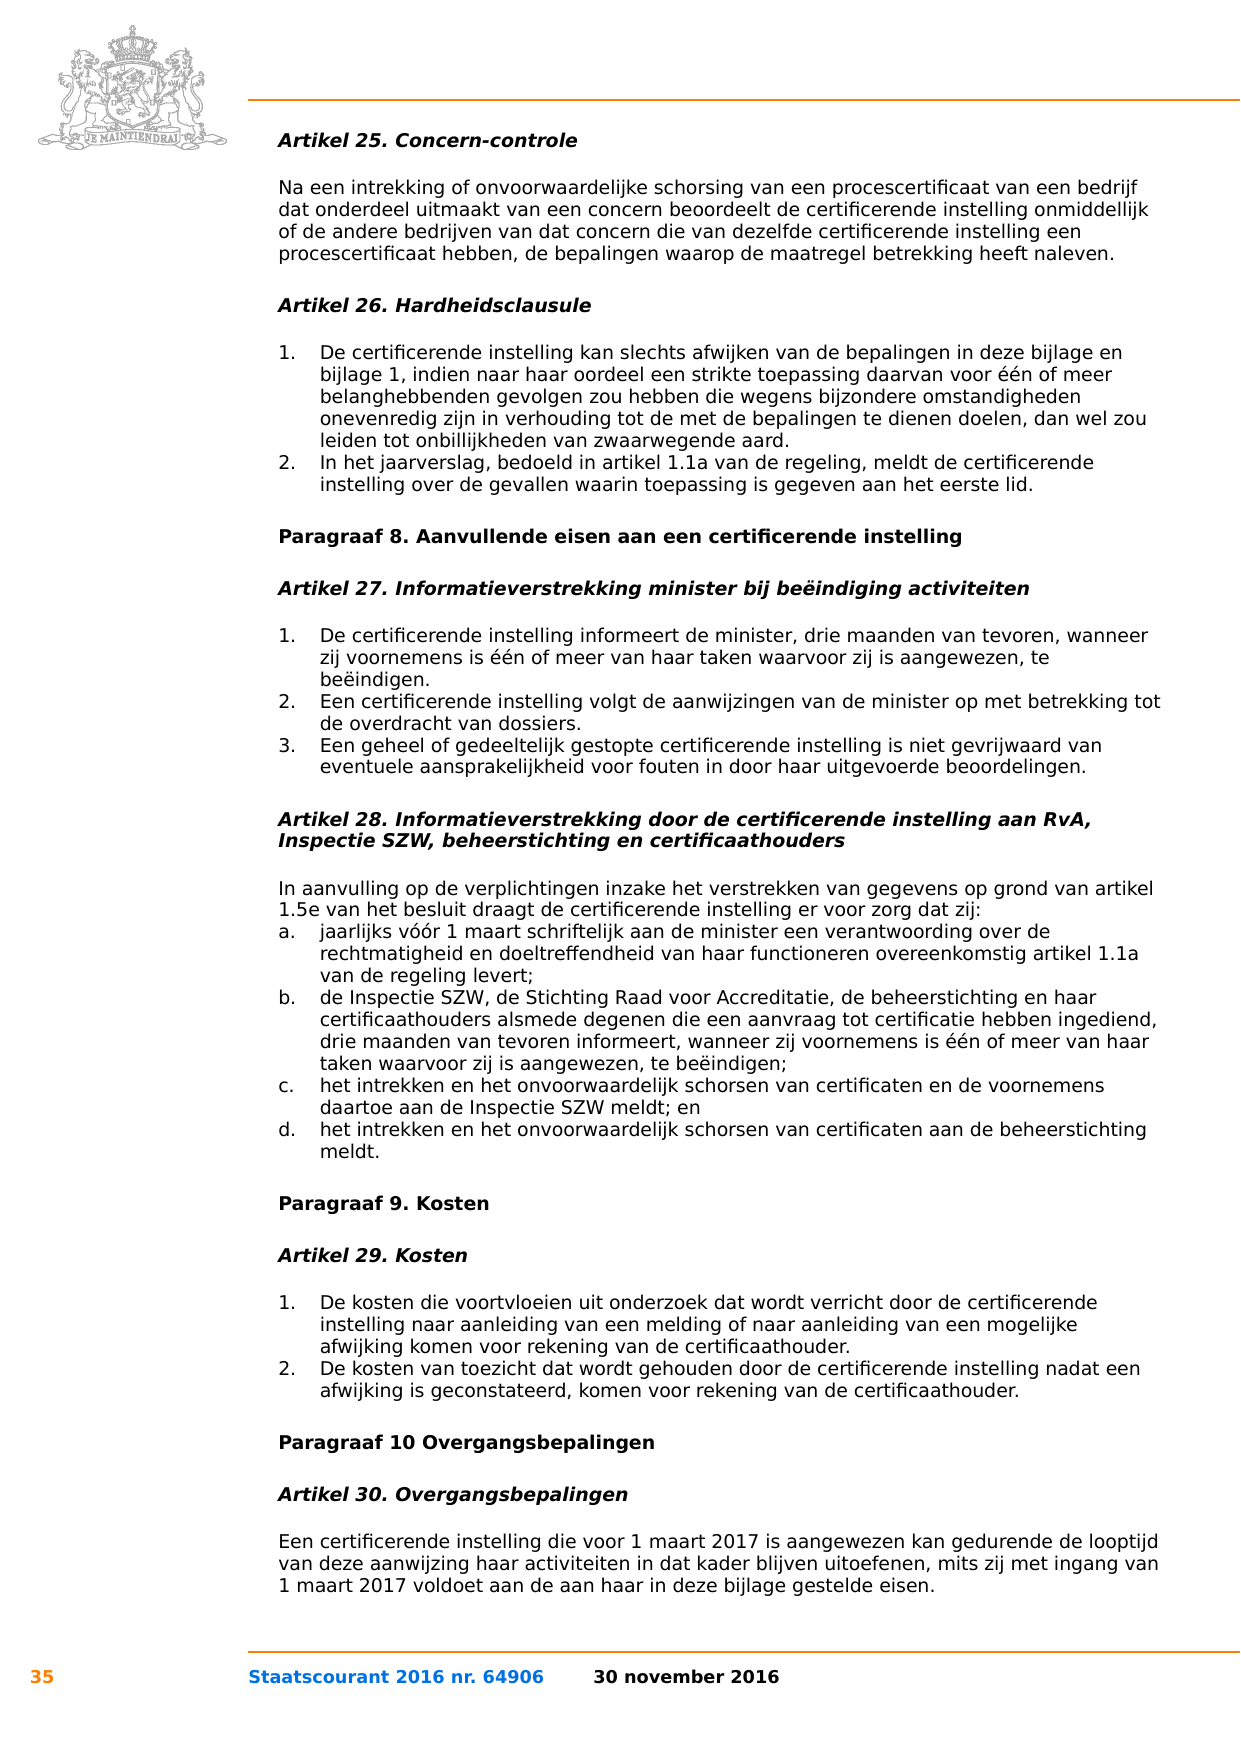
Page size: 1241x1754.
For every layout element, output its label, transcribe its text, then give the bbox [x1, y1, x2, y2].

text 2. Een certificerende instelling volgt de aanwijzingen van de minister op met betrekking tot de overdracht van dossiers. [278, 691, 1163, 734]
subtitle Paragraaf 10 Overgangsbepalingen [278, 1432, 1163, 1454]
text 2. In het jaarverslag, bedoeld in artikel 1.1a van de regeling, meldt de certificerende instelling over de gevallen waarin toepassing is gegeven aan het eerste lid. [278, 452, 1163, 496]
text 1. De certificerende instelling kan slechts afwijken van de bepalingen in deze bijlage en bijlage 1, indien naar haar oordeel een strikte toepassing daarvan voor één of meer belanghebbenden gevolgen zou hebben die wegens bijzondere omstandigheden onevenredig zijn in verhouding tot de met de bepalingen te dienen doelen, dan wel zou leiden tot onbillijkheden van zwaarwegende aard. [278, 342, 1163, 452]
text d. het intrekken en het onvoorwaardelijk schorsen van certificaten aan de beheerstichting meldt. [278, 1119, 1163, 1163]
text Na een intrekking of onvoorwaardelijke schorsing van een procescertificaat van een bedrijf dat onderdeel uitmaakt van een concern beoordeelt de certificerende instelling onmiddellijk of de andere bedrijven van dat concern die van dezelfde certificerende instelling een procescertificaat hebben, de bepalingen waarop de maatregel betrekking heeft naleven. [278, 177, 1163, 265]
subtitle Artikel 27. Informatieverstrekking minister bij beëindiging activiteiten [278, 578, 1163, 599]
text In aanvulling op de verplichtingen inzake het verstrekken van gegevens op grond van artikel 1.5e van het besluit draagt de certificerende instelling er voor zorg dat zij: [278, 877, 1163, 921]
subtitle Paragraaf 8. Aanvullende eisen aan een certificerende instelling [278, 526, 1163, 548]
text Een certificerende instelling die voor 1 maart 2017 is aangewezen kan gedurende de looptijd van deze aanwijzing haar activiteiten in dat kader blijven uitoefenen, mits zij met ingang van 1 maart 2017 voldoet aan de aan haar in deze bijlage gestelde eisen. [278, 1531, 1163, 1597]
text c. het intrekken en het onvoorwaardelijk schorsen van certificaten en de voornemens daartoe aan de Inspectie SZW meldt; en [278, 1075, 1163, 1119]
text a. jaarlijks vóór 1 maart schriftelijk aan de minister een verantwoording over de rechtmatigheid en doeltreffendheid van haar functioneren overeenkomstig artikel 1.1a van de regeling levert; [278, 921, 1163, 987]
picture [38, 25, 227, 150]
text b. de Inspectie SZW, de Stichting Raad voor Accreditatie, de beheerstichting en haar certificaathouders alsmede degenen die een aanvraag tot certificatie hebben ingediend, drie maanden van tevoren informeert, wanneer zij voornemens is één of meer van haar taken waarvoor zij is aangewezen, te beëindigen; [278, 987, 1163, 1075]
subtitle Paragraaf 9. Kosten [278, 1193, 1163, 1215]
text 3. Een geheel of gedeeltelijk gestopte certificerende instelling is niet gevrijwaard van eventuele aansprakelijkheid voor fouten in door haar uitgevoerde beoordelingen. [278, 734, 1163, 778]
subtitle Artikel 29. Kosten [278, 1245, 1163, 1267]
subtitle Artikel 25. Concern-controle [278, 130, 1163, 152]
text 2. De kosten van toezicht dat wordt gehouden door de certificerende instelling nadat een afwijking is geconstateerd, komen voor rekening van de certificaathouder. [278, 1358, 1163, 1402]
text 1. De certificerende instelling informeert de minister, drie maanden van tevoren, wanneer zij voornemens is één of meer van haar taken waarvoor zij is aangewezen, te beëindigen. [278, 624, 1163, 691]
subtitle Artikel 26. Hardheidsclausule [278, 295, 1163, 317]
subtitle Artikel 30. Overgangsbepalingen [278, 1484, 1163, 1506]
text 1. De kosten die voortvloeien uit onderzoek dat wordt verricht door de certificerende instelling naar aanleiding van een melding of naar aanleiding van een mogelijke afwijking komen voor rekening van de certificaathouder. [278, 1292, 1163, 1358]
subtitle Artikel 28. Informatieverstrekking door de certificerende instelling aan RvA, Inspectie SZW, beheerstichting en certificaathouders [278, 808, 1163, 852]
